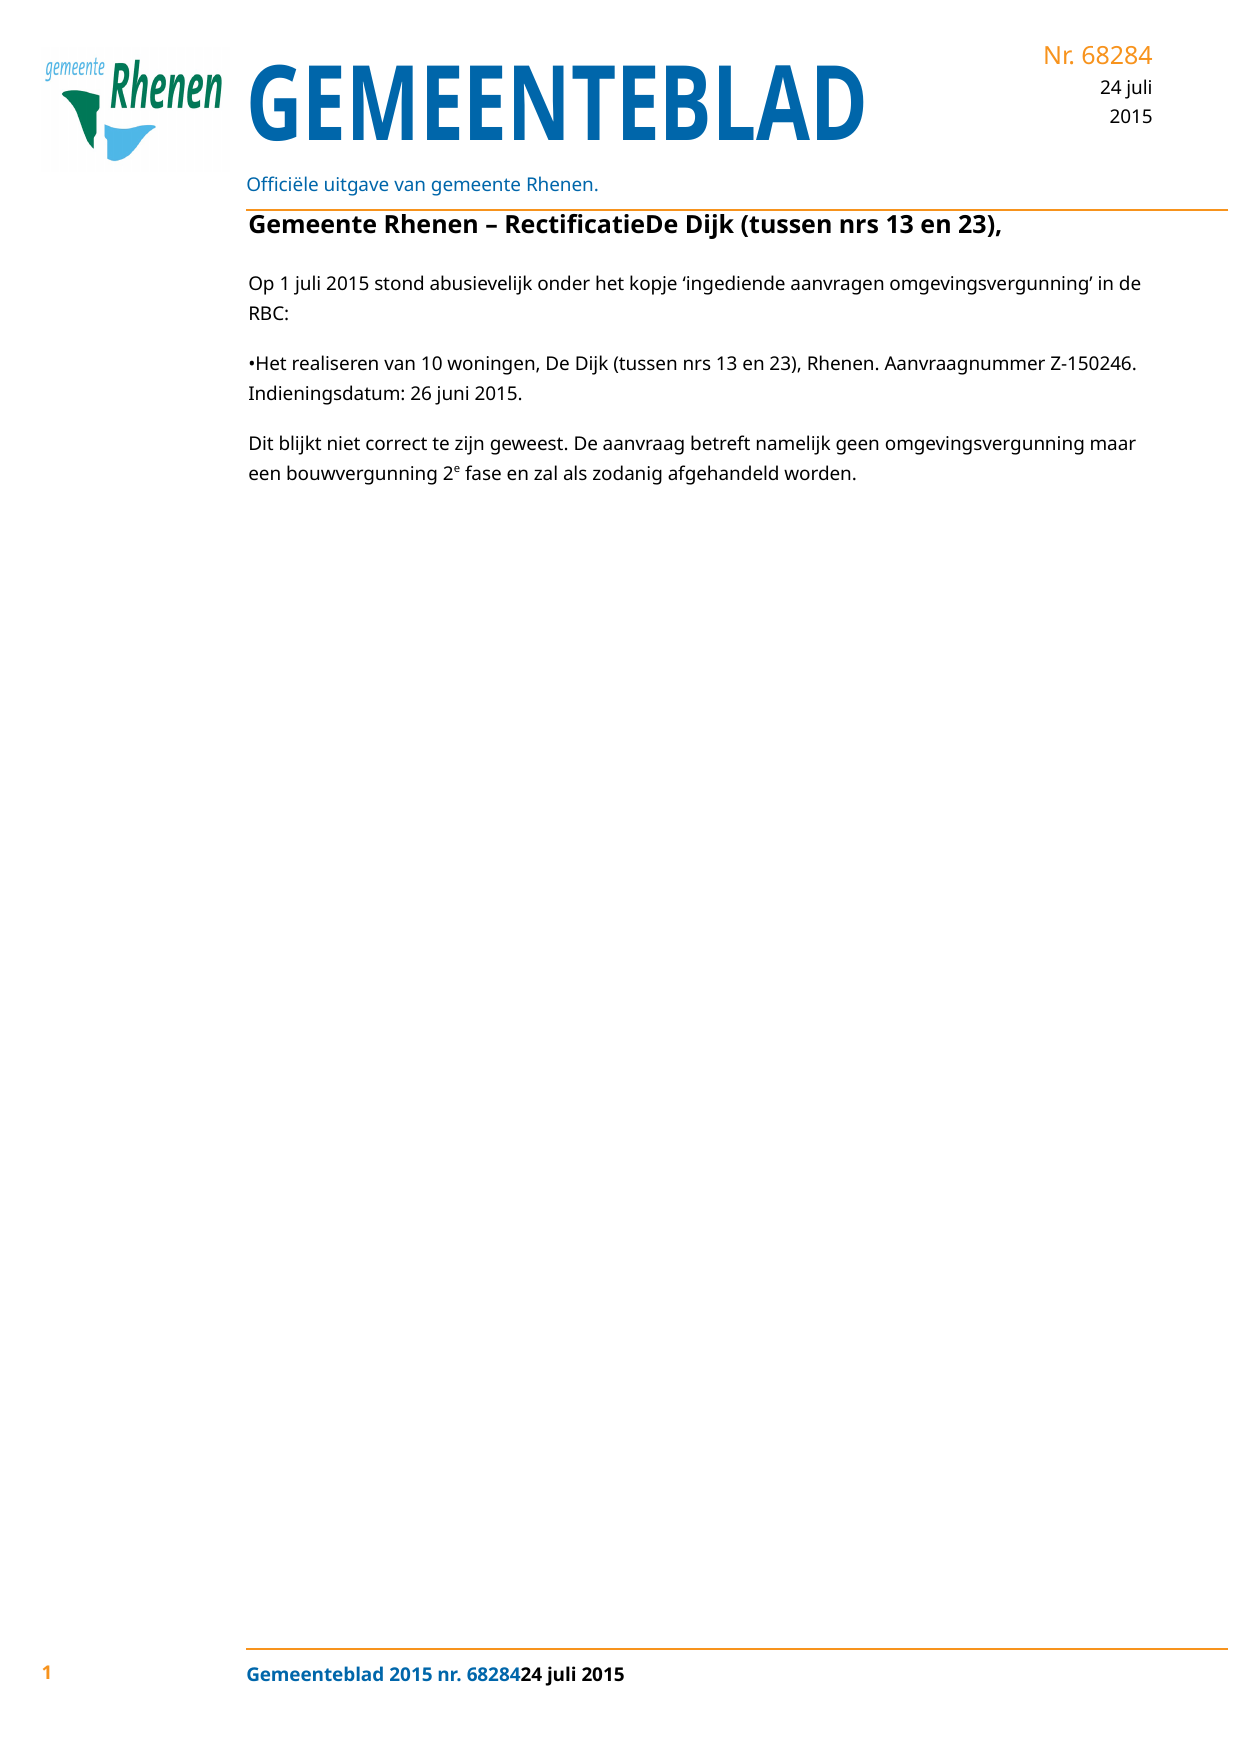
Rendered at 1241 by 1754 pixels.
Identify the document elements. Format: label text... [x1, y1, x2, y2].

text Dit blijkt niet correct te zijn geweest. De aanvraag betreft namelijk geen omgevingsvergunning maar een bouwvergunning 2e fase en zal als zodanig afgehandeld worden. [248, 430, 1152, 486]
text •Het realiseren van 10 woningen, De Dijk (tussen nrs 13 en 23), Rhenen. Aanvraagnummer Z-150246. Indieningsdatum: 26 juni 2015. [248, 350, 1152, 406]
text Gemeente Rhenen – RectificatieDe Dijk (tussen nrs 13 en 23), [248, 211, 1152, 241]
text Op 1 juli 2015 stond abusievelijk onder het kopje ‘ingediende aanvragen omgevingsvergunning’ in de RBC: [248, 270, 1152, 326]
picture [41, 47, 231, 172]
